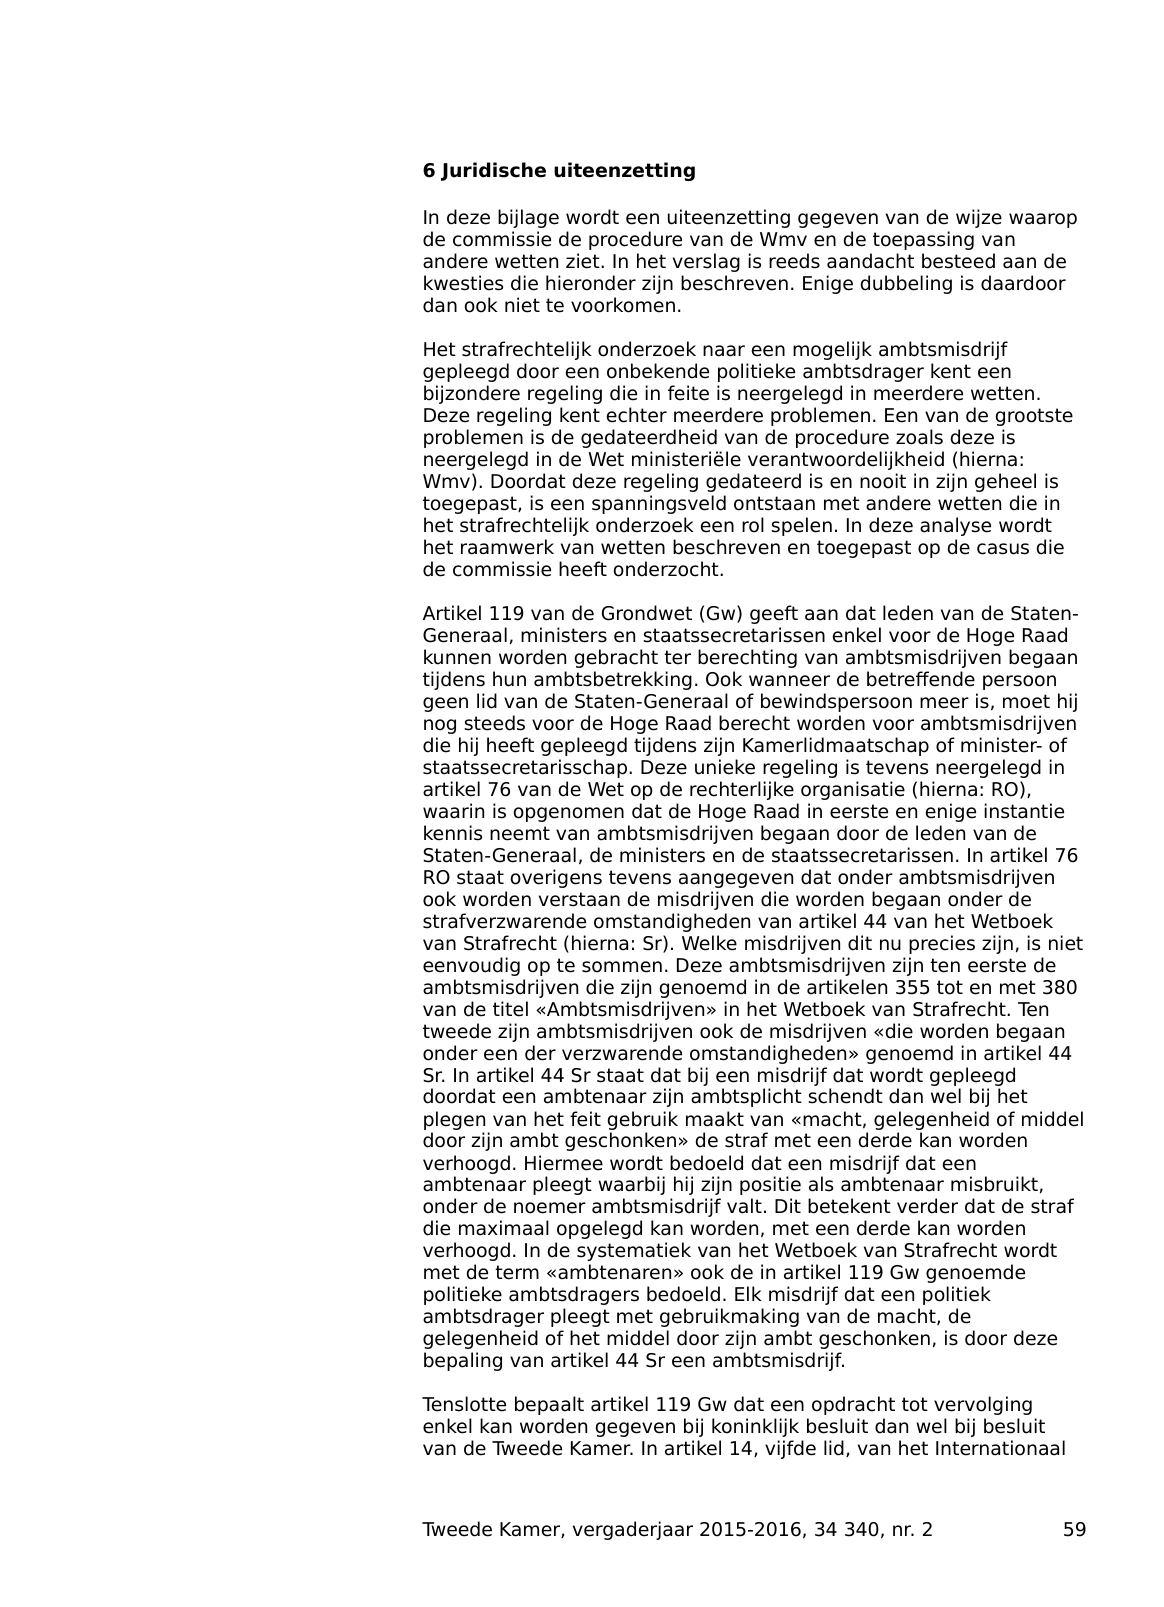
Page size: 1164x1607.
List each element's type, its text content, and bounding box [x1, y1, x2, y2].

subtitle 6 Juridische uiteenzetting [422, 160, 1087, 182]
text In deze bijlage wordt een uiteenzetting gegeven van de wijze waarop de commissie de procedure van de Wmv en de toepassing van andere wetten ziet. In het verslag is reeds aandacht besteed aan de kwesties die hieronder zijn beschreven. Enige dubbeling is daardoor dan ook niet te voorkomen. [422, 207, 1087, 317]
text Het strafrechtelijk onderzoek naar een mogelijk ambtsmisdrijf gepleegd door een onbekende politieke ambtsdrager kent een bijzondere regeling die in feite is neergelegd in meerdere wetten. Deze regeling kent echter meerdere problemen. Een van de grootste problemen is de gedateerdheid van de procedure zoals deze is neergelegd in de Wet ministeriële verantwoordelijkheid (hierna: Wmv). Doordat deze regeling gedateerd is en nooit in zijn geheel is toegepast, is een spanningsveld ontstaan met andere wetten die in het strafrechtelijk onderzoek een rol spelen. In deze analyse wordt het raamwerk van wetten beschreven en toegepast op de casus die de commissie heeft onderzocht. [422, 339, 1087, 581]
text Artikel 119 van de Grondwet (Gw) geeft aan dat leden van de Staten-Generaal, ministers en staatssecretarissen enkel voor de Hoge Raad kunnen worden gebracht ter berechting van ambtsmisdrijven begaan tijdens hun ambtsbetrekking. Ook wanneer de betreffende persoon geen lid van de Staten-Generaal of bewindspersoon meer is, moet hij nog steeds voor de Hoge Raad berecht worden voor ambtsmisdrijven die hij heeft gepleegd tijdens zijn Kamerlidmaatschap of minister- of staatssecretarisschap. Deze unieke regeling is tevens neergelegd in artikel 76 van de Wet op de rechterlijke organisatie (hierna: RO), waarin is opgenomen dat de Hoge Raad in eerste en enige instantie kennis neemt van ambtsmisdrijven begaan door de leden van de Staten-Generaal, de ministers en de staatssecretarissen. In artikel 76 RO staat overigens tevens aangegeven dat onder ambtsmisdrijven ook worden verstaan de misdrijven die worden begaan onder de strafverzwarende omstandigheden van artikel 44 van het Wetboek van Strafrecht (hierna: Sr). Welke misdrijven dit nu precies zijn, is niet eenvoudig op te sommen. Deze ambtsmisdrijven zijn ten eerste de ambtsmisdrijven die zijn genoemd in de artikelen 355 tot en met 380 van de titel «Ambtsmisdrijven» in het Wetboek van Strafrecht. Ten tweede zijn ambtsmisdrijven ook de misdrijven «die worden begaan onder een der verzwarende omstandigheden» genoemd in artikel 44 Sr. In artikel 44 Sr staat dat bij een misdrijf dat wordt gepleegd doordat een ambtenaar zijn ambtsplicht schendt dan wel bij het plegen van het feit gebruik maakt van «macht, gelegenheid of middel door zijn ambt geschonken» de straf met een derde kan worden verhoogd. Hiermee wordt bedoeld dat een misdrijf dat een ambtenaar pleegt waarbij hij zijn positie als ambtenaar misbruikt, onder de noemer ambtsmisdrijf valt. Dit betekent verder dat de straf die maximaal opgelegd kan worden, met een derde kan worden verhoogd. In de systematiek van het Wetboek van Strafrecht wordt met de term «ambtenaren» ook de in artikel 119 Gw genoemde politieke ambtsdragers bedoeld. Elk misdrijf dat een politiek ambtsdrager pleegt met gebruikmaking van de macht, de gelegenheid of het middel door zijn ambt geschonken, is door deze bepaling van artikel 44 Sr een ambtsmisdrijf. [422, 603, 1087, 1372]
text Tenslotte bepaalt artikel 119 Gw dat een opdracht tot vervolging enkel kan worden gegeven bij koninklijk besluit dan wel bij besluit van de Tweede Kamer. In artikel 14, vijfde lid, van het Internationaal [422, 1394, 1087, 1460]
